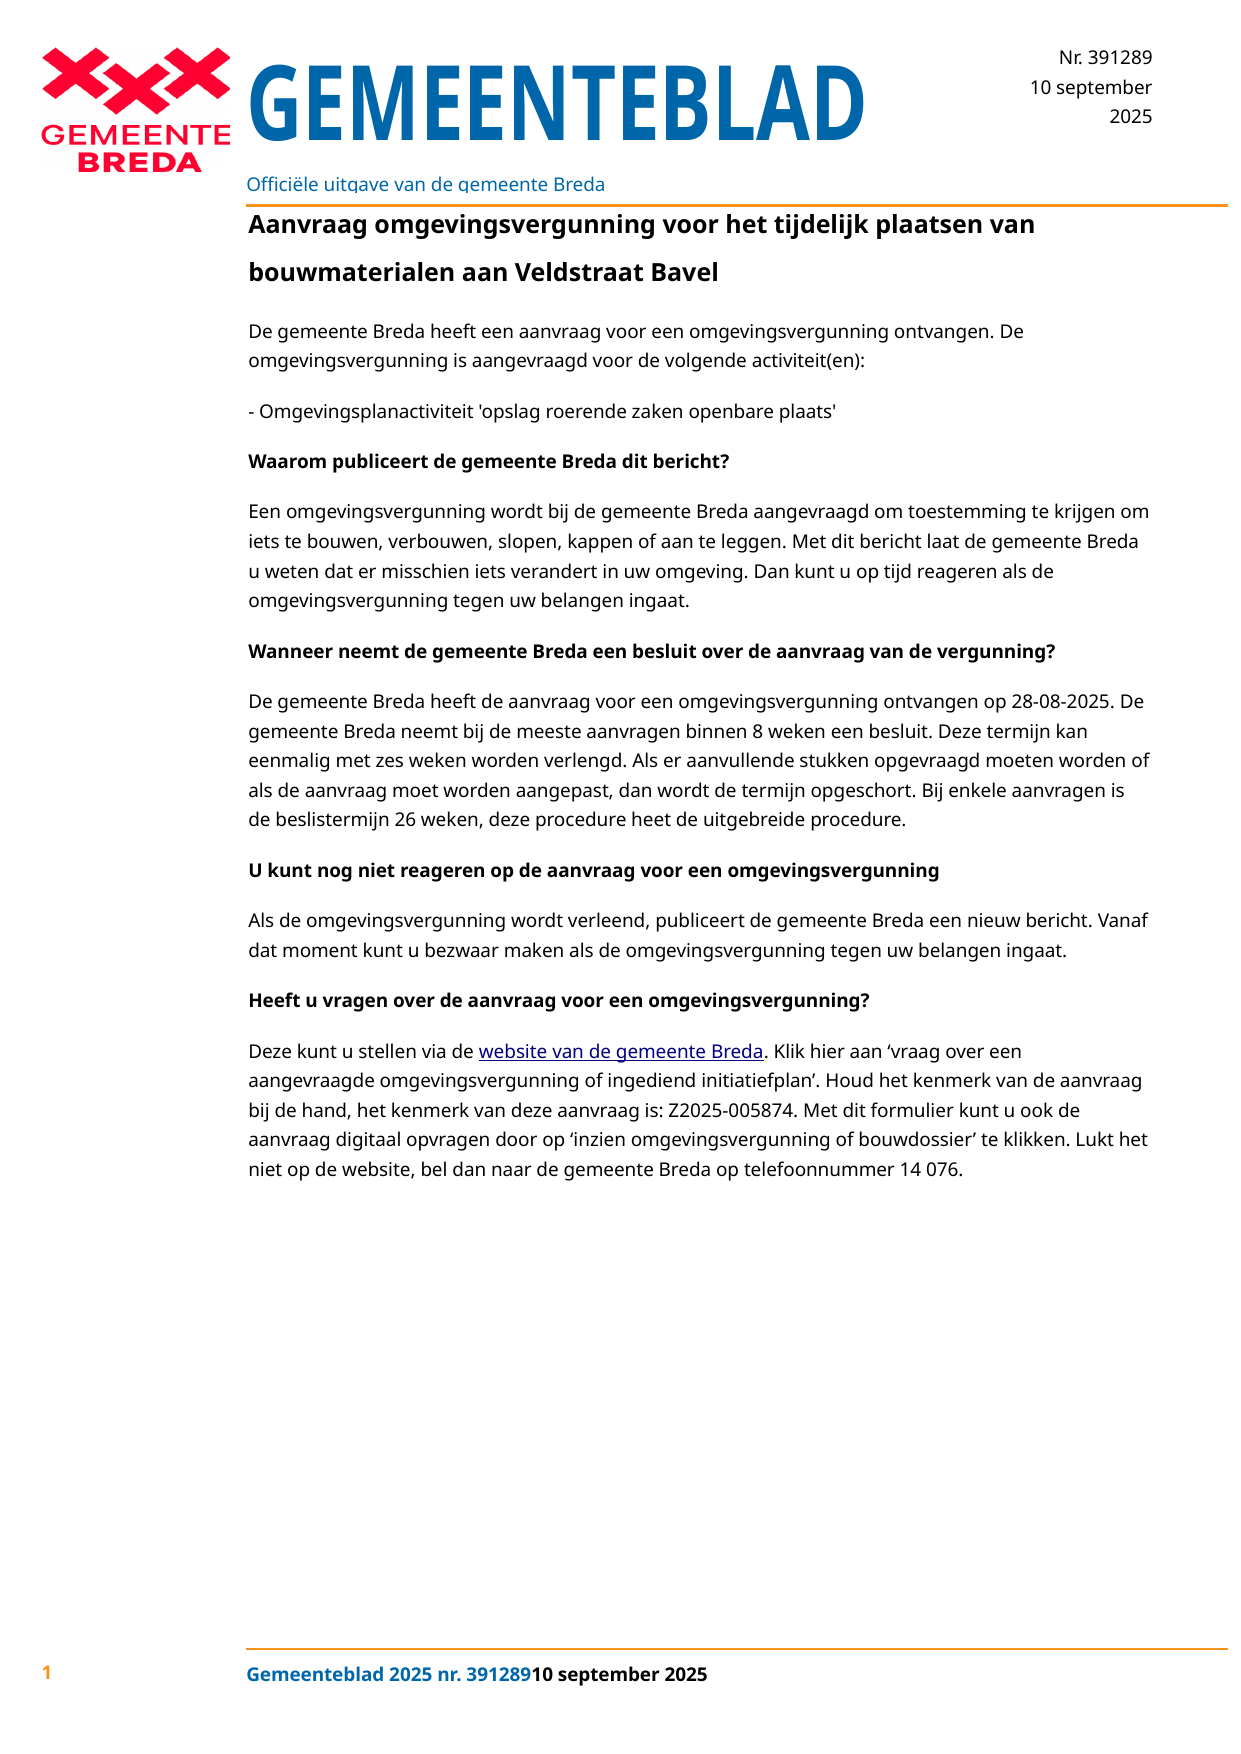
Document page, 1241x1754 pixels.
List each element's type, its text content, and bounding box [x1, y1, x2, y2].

text Wanneer neemt de gemeente Breda een besluit over de aanvraag van de vergunning? [248, 638, 1152, 664]
text Waarom publiceert de gemeente Breda dit bericht? [248, 448, 1152, 474]
text De gemeente Breda heeft de aanvraag voor een omgevingsvergunning ontvangen op 28-08-2025. De gemeente Breda neemt bij de meeste aanvragen binnen 8 weken een besluit. Deze termijn kan eenmalig met zes weken worden verlengd. Als er aanvullende stukken opgevraagd moeten worden of als de aanvraag moet worden aangepast, dan wordt de termijn opgeschort. Bij enkele aanvragen is de beslistermijn 26 weken, deze procedure heet de uitgebreide procedure. [248, 688, 1152, 832]
text Een omgevingsvergunning wordt bij de gemeente Breda aangevraagd om toestemming te krijgen om iets te bouwen, verbouwen, slopen, kappen of aan te leggen. Met dit bericht laat de gemeente Breda u weten dat er misschien iets verandert in uw omgeving. Dan kunt u op tijd reageren als de omgevingsvergunning tegen uw belangen ingaat. [248, 499, 1152, 613]
text Als de omgevingsvergunning wordt verleend, publiceert de gemeente Breda een nieuw bericht. Vanaf dat moment kunt u bezwaar maken als de omgevingsvergunning tegen uw belangen ingaat. [248, 907, 1152, 963]
text Aanvraag omgevingsvergunning voor het tijdelijk plaatsen van bouwmaterialen aan Veldstraat Bavel [248, 207, 1152, 288]
text U kunt nog niet reageren op de aanvraag voor een omgevingsvergunning [248, 857, 1152, 883]
text Deze kunt u stellen via de website van de gemeente Breda. Klik hier aan ‘vraag over een aangevraagde omgevingsvergunning of ingediend initiatiefplan’. Houd het kenmerk van de aanvraag bij de hand, het kenmerk van deze aanvraag is: Z2025-005874. Met dit formulier kunt u ook de aanvraag digitaal opvragen door op ‘inzien omgevingsvergunning of bouwdossier’ te klikken. Lukt het niet op de website, bel dan naar de gemeente Breda op telefoonnummer 14 076. [248, 1038, 1152, 1182]
text Heeft u vragen over de aanvraag voor een omgevingsvergunning? [248, 987, 1152, 1013]
text De gemeente Breda heeft een aanvraag voor een omgevingsvergunning ontvangen. De omgevingsvergunning is aangevraagd voor de volgende activiteit(en): [248, 318, 1152, 373]
picture [41, 47, 231, 172]
text - Omgevingsplanactiviteit 'opslag roerende zaken openbare plaats' [248, 398, 1152, 424]
